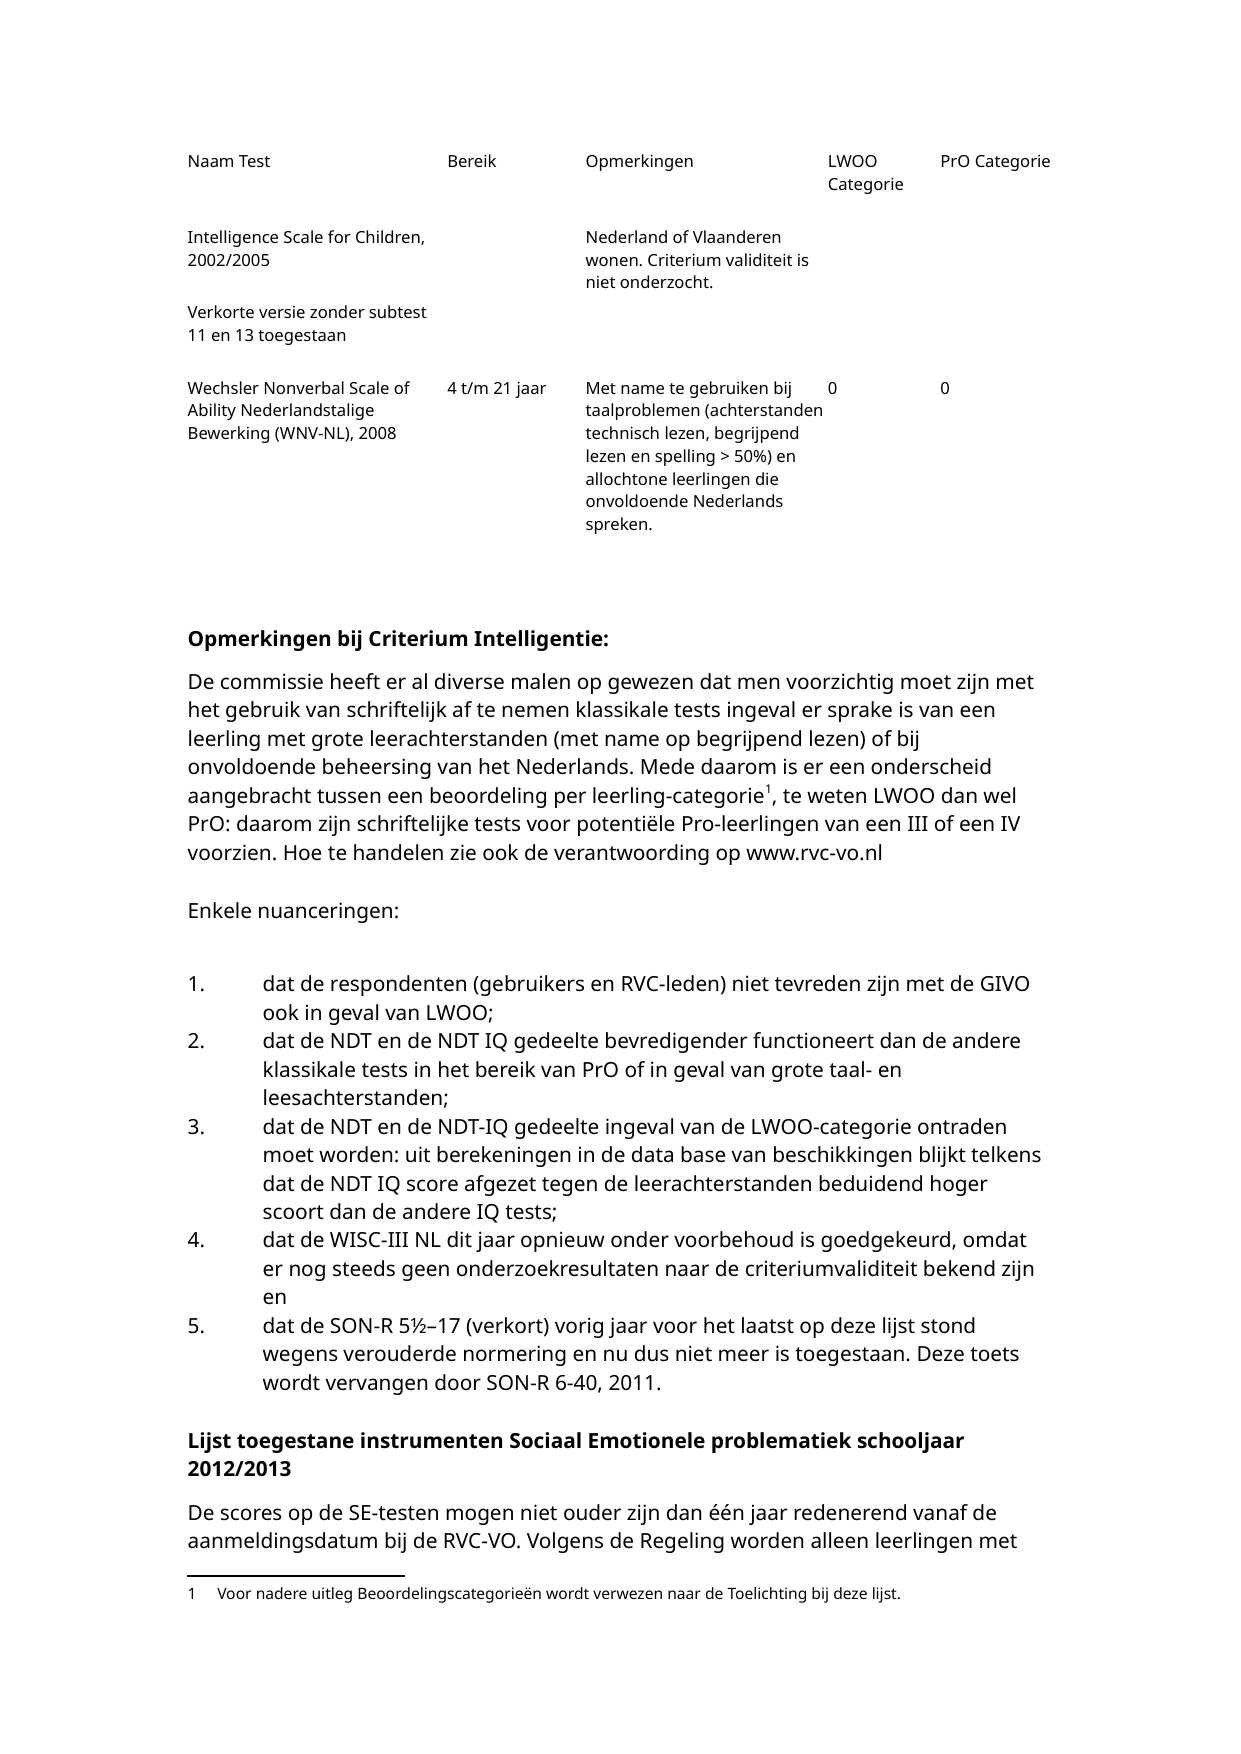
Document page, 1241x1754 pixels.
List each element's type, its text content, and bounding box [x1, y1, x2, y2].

table_cell [828, 225, 940, 376]
text Voor nadere uitleg Beoordelingscategorieën wordt verwezen naar de Toelichting bij deze lijst. [187, 1547, 1053, 1604]
list dat de WISC-III NL dit jaar opnieuw onder voorbehoud is goedgekeurd, omdat er nog steeds geen onderzoekresultaten naar de criteriumvaliditeit bekend zijn en [187, 1226, 1053, 1311]
list dat de respondenten (gebruikers en RVC-leden) niet tevreden zijn met de GIVO ook in geval van LWOO; [187, 969, 1053, 1026]
table_cell 0 [828, 376, 940, 565]
list dat de NDT en de NDT IQ gedeelte bevredigender functioneert dan de andere klassikale tests in het bereik van PrO of in geval van grote taal- en leesachterstanden; [187, 1026, 1053, 1112]
table_cell Nederland of Vlaanderen wonen. Criterium validiteit is niet onderzocht. [585, 225, 828, 376]
table_cell 0 [940, 376, 1053, 565]
table_header LWOO Categorie [828, 150, 940, 225]
text Opmerkingen bij Criterium Intelligentie: [187, 624, 1053, 652]
table_header PrO Categorie [940, 150, 1053, 225]
table_cell 4 t/m 21 jaar [447, 376, 585, 565]
text Enkele nuanceringen: [187, 896, 1053, 924]
table_cell [447, 225, 585, 376]
table_header Naam Test [188, 150, 447, 225]
text De commissie heeft er al diverse malen op gewezen dat men voorzichtig moet zijn met het gebruik van schriftelijk af te nemen klassikale tests ingeval er sprake is van een leerling met grote leerachterstanden (met name op begrijpend lezen) of bij onvoldoende beheersing van het Nederlands. Mede daarom is er een onderscheid aangebracht tussen een beoordeling per leerling-categorie, te weten LWOO dan wel PrO: daarom zijn schriftelijke tests voor potentiële Pro-leerlingen van een III of een IV voorzien. Hoe te handelen zie ook de verantwoording op www.rvc-vo.nl [187, 667, 1053, 866]
list dat de SON-R 5½–17 (verkort) vorig jaar voor het laatst op deze lijst stond wegens verouderde normering en nu dus niet meer is toegestaan. Deze toets wordt vervangen door SON-R 6-40, 2011. [187, 1311, 1053, 1396]
table_header Opmerkingen [585, 150, 828, 225]
table_cell Met name te gebruiken bij taalproblemen (achterstanden technisch lezen, begrijpend lezen en spelling > 50%) en allochtone leerlingen die onvoldoende Nederlands spreken. [585, 376, 828, 565]
table_cell [940, 225, 1053, 376]
list dat de NDT en de NDT-IQ gedeelte ingeval van de LWOO-categorie ontraden moet worden: uit berekeningen in de data base van beschikkingen blijkt telkens dat de NDT IQ score afgezet tegen de leerachterstanden beduidend hoger scoort dan de andere IQ tests; [187, 1112, 1053, 1226]
table_cell Intelligence Scale for Children, 2002/2005 Verkorte versie zonder subtest 11 en 13 toegestaan [188, 225, 447, 376]
table_cell Wechsler Nonverbal Scale of Ability Nederlandstalige Bewerking (WNV-NL), 2008 [188, 376, 447, 565]
table_header Bereik [447, 150, 585, 225]
